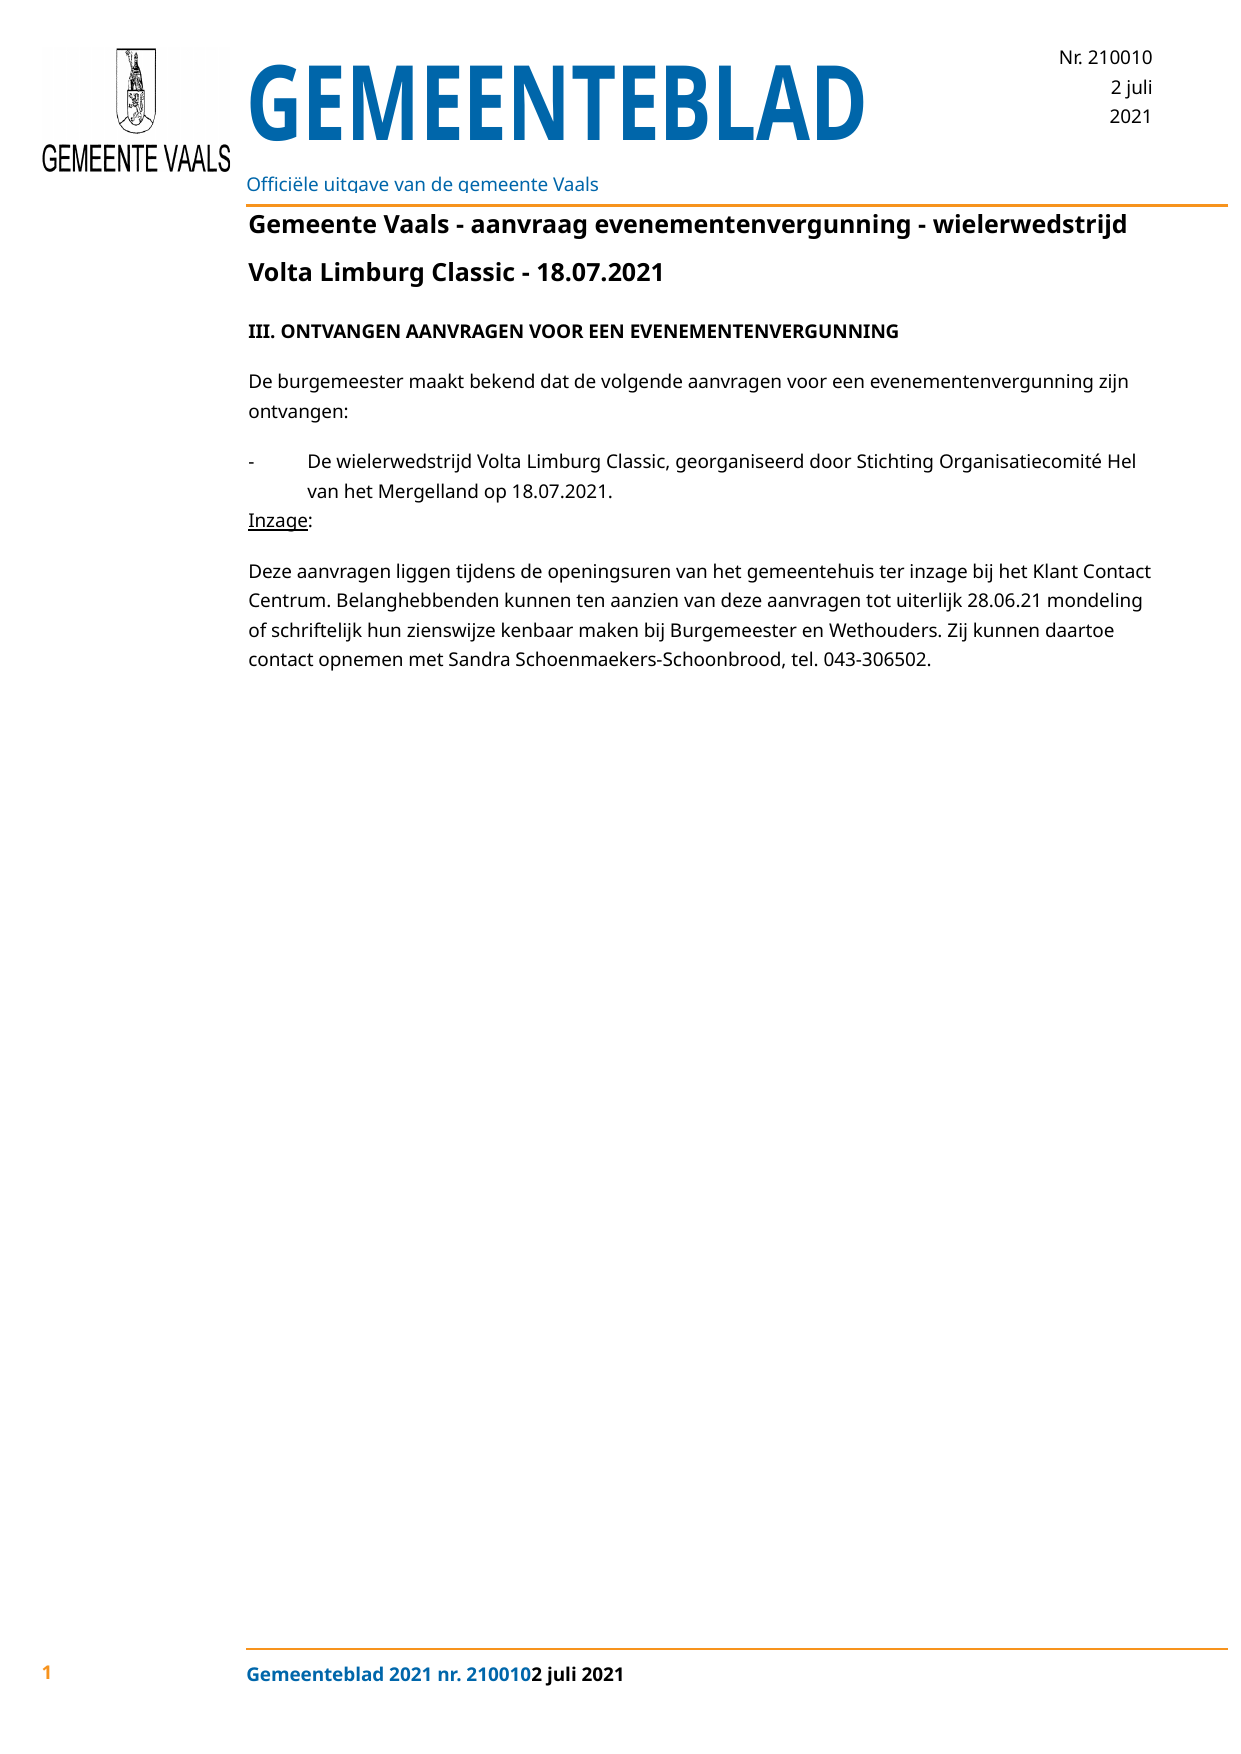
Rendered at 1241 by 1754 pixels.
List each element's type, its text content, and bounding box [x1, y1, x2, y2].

text Deze aanvragen liggen tijdens de openingsuren van het gemeente­huis ter inzage bij het Klant Contact Centrum. Belanghebbenden kunnen ten aanzien van deze aanvragen tot uiterlijk 28.06.21 mondeling of schrifte­lijk hun zienswijze kenbaar maken bij Burgemeester en Wethou­ders. Zij kunnen daartoe contact opnemen met Sandra Schoenmaekers-Schoonbrood, tel. 043-306502. [248, 558, 1152, 672]
text III. ONTVANGEN AANVRAGEN VOOR EEN EVENEMENTENVERGUNNING [248, 318, 1152, 344]
text Inzage: [248, 507, 1152, 533]
text De burgemeester maakt bekend dat de volgende aanvragen voor een evenementenvergunning zijn ontvangen: [248, 368, 1152, 424]
text Gemeente Vaals - aanvraag evenementenvergunning - wielerwedstrijd Volta Limburg Classic - 18.07.2021 [248, 207, 1152, 288]
list De wielerwedstrijd Volta Limburg Classic, georganiseerd door Stichting Organisatiecomité Hel van het Mergelland op 18.07.2021. [248, 448, 1152, 504]
picture [41, 47, 231, 172]
